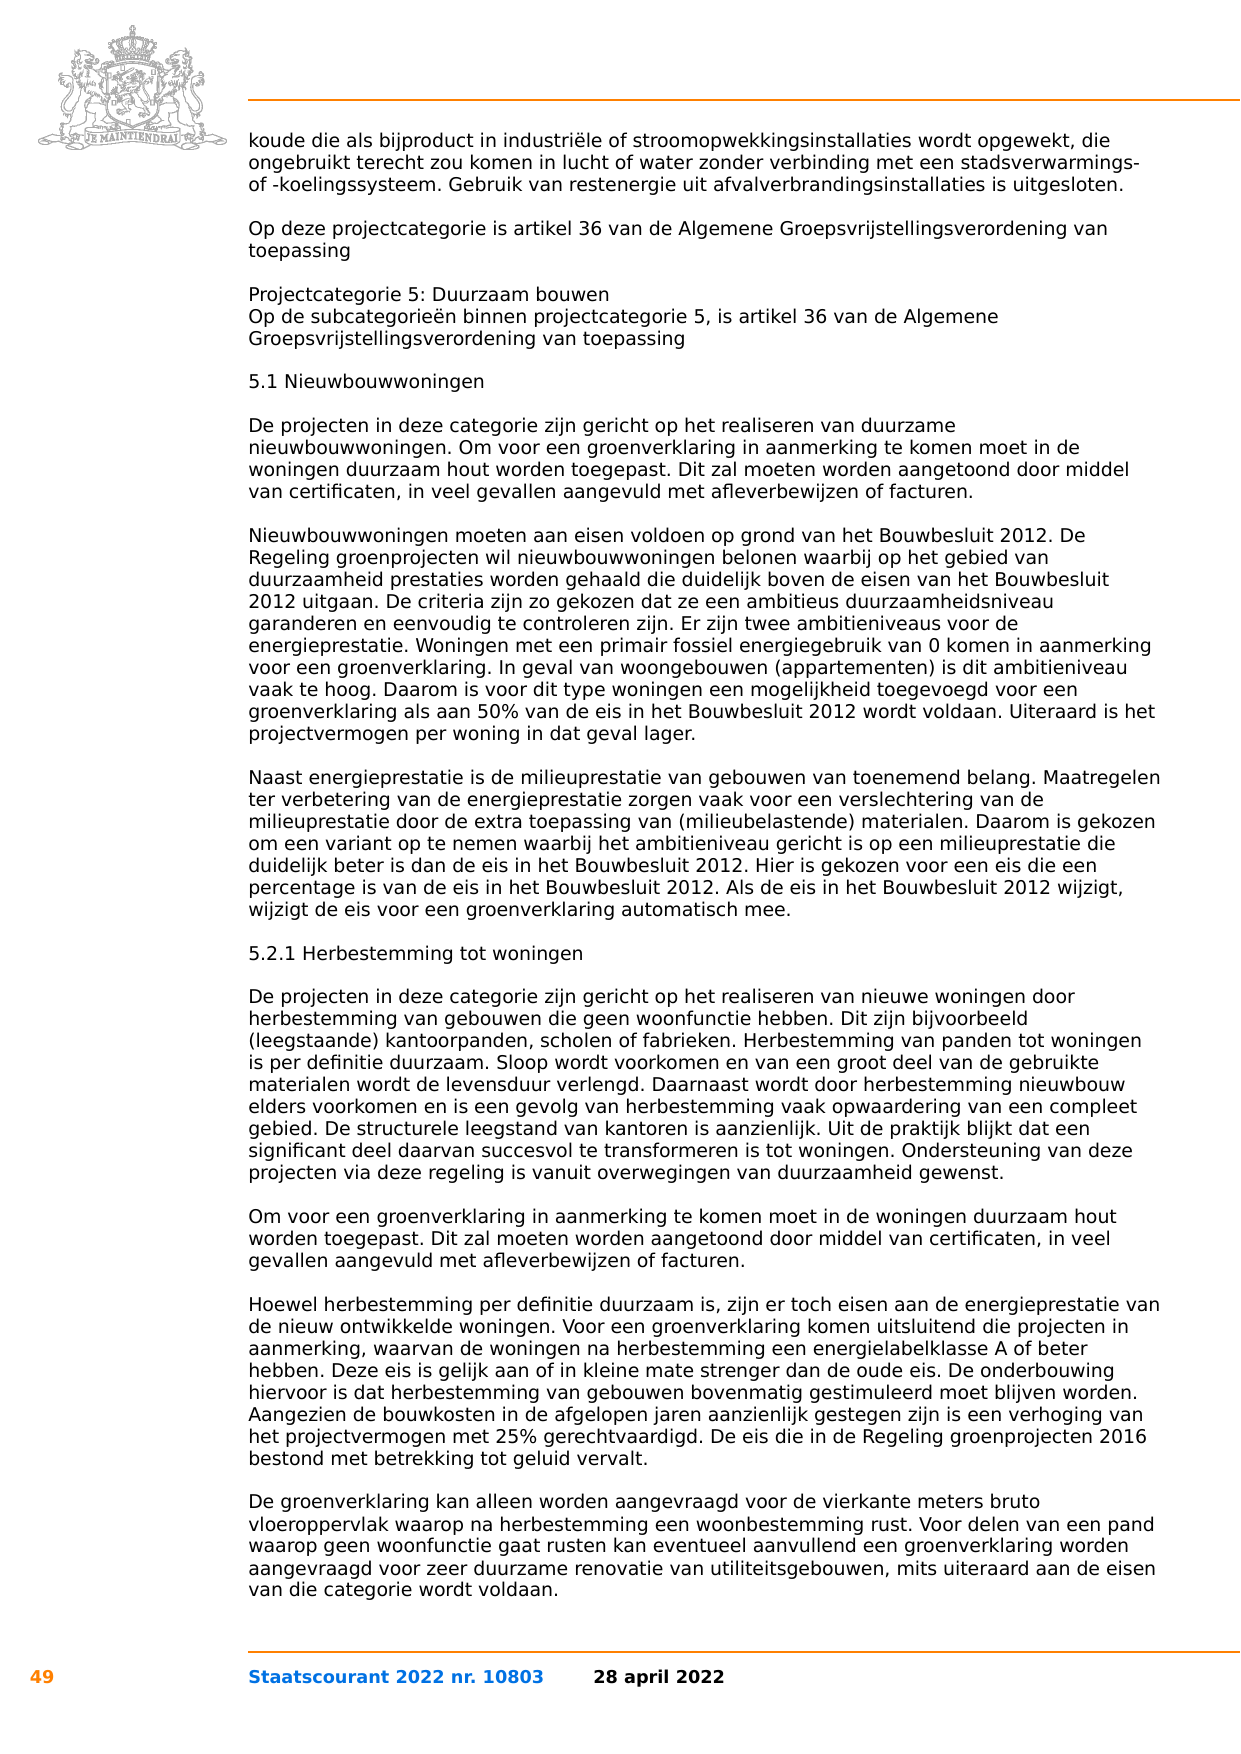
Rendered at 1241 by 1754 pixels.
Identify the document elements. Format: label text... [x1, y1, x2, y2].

text koude die als bijproduct in industriële of stroomopwekkingsinstallaties wordt opgewekt, die ongebruikt terecht zou komen in lucht of water zonder verbinding met een stadsverwarmings- of -koelingssysteem. Gebruik van restenergie uit afvalverbrandingsinstallaties is uitgesloten. [248, 130, 1163, 196]
picture [38, 25, 227, 150]
text Op deze projectcategorie is artikel 36 van de Algemene Groepsvrijstellingsverordening van toepassing [248, 218, 1163, 262]
text Op de subcategorieën binnen projectcategorie 5, is artikel 36 van de Algemene Groepsvrijstellingsverordening van toepassing [248, 306, 1163, 349]
text Nieuwbouwwoningen moeten aan eisen voldoen op grond van het Bouwbesluit 2012. De Regeling groenprojecten wil nieuwbouwwoningen belonen waarbij op het gebied van duurzaamheid prestaties worden gehaald die duidelijk boven de eisen van het Bouwbesluit 2012 uitgaan. De criteria zijn zo gekozen dat ze een ambitieus duurzaamheidsniveau garanderen en eenvoudig te controleren zijn. Er zijn twee ambitieniveaus voor de energieprestatie. Woningen met een primair fossiel energiegebruik van 0 komen in aanmerking voor een groenverklaring. In geval van woongebouwen (appartementen) is dit ambitieniveau vaak te hoog. Daarom is voor dit type woningen een mogelijkheid toegevoegd voor een groenverklaring als aan 50% van de eis in het Bouwbesluit 2012 wordt voldaan. Uiteraard is het projectvermogen per woning in dat geval lager. [248, 525, 1163, 745]
text Naast energieprestatie is de milieuprestatie van gebouwen van toenemend belang. Maatregelen ter verbetering van de energieprestatie zorgen vaak voor een verslechtering van de milieuprestatie door de extra toepassing van (milieubelastende) materialen. Daarom is gekozen om een variant op te nemen waarbij het ambitieniveau gericht is op een milieuprestatie die duidelijk beter is dan de eis in het Bouwbesluit 2012. Hier is gekozen voor een eis die een percentage is van de eis in het Bouwbesluit 2012. Als de eis in het Bouwbesluit 2012 wijzigt, wijzigt de eis voor een groenverklaring automatisch mee. [248, 767, 1163, 921]
text De projecten in deze categorie zijn gericht op het realiseren van duurzame nieuwbouwwoningen. Om voor een groenverklaring in aanmerking te komen moet in de woningen duurzaam hout worden toegepast. Dit zal moeten worden aangetoond door middel van certificaten, in veel gevallen aangevuld met afleverbewijzen of facturen. [248, 415, 1163, 503]
text De projecten in deze categorie zijn gericht op het realiseren van nieuwe woningen door herbestemming van gebouwen die geen woonfunctie hebben. Dit zijn bijvoorbeeld (leegstaande) kantoorpanden, scholen of fabrieken. Herbestemming van panden tot woningen is per definitie duurzaam. Sloop wordt voorkomen en van een groot deel van de gebruikte materialen wordt de levensduur verlengd. Daarnaast wordt door herbestemming nieuwbouw elders voorkomen en is een gevolg van herbestemming vaak opwaardering van een compleet gebied. De structurele leegstand van kantoren is aanzienlijk. Uit de praktijk blijkt dat een significant deel daarvan succesvol te transformeren is tot woningen. Ondersteuning van deze projecten via deze regeling is vanuit overwegingen van duurzaamheid gewenst. [248, 986, 1163, 1184]
subtitle 5.1 Nieuwbouwwoningen [248, 371, 1163, 393]
text Hoewel herbestemming per definitie duurzaam is, zijn er toch eisen aan de energieprestatie van de nieuw ontwikkelde woningen. Voor een groenverklaring komen uitsluitend die projecten in aanmerking, waarvan de woningen na herbestemming een energielabelklasse A of beter hebben. Deze eis is gelijk aan of in kleine mate strenger dan de oude eis. De onderbouwing hiervoor is dat herbestemming van gebouwen bovenmatig gestimuleerd moet blijven worden. Aangezien de bouwkosten in de afgelopen jaren aanzienlijk gestegen zijn is een verhoging van het projectvermogen met 25% gerechtvaardigd. De eis die in de Regeling groenprojecten 2016 bestond met betrekking tot geluid vervalt. [248, 1294, 1163, 1469]
text Projectcategorie 5: Duurzaam bouwen [248, 283, 1163, 306]
text De groenverklaring kan alleen worden aangevraagd voor de vierkante meters bruto vloeroppervlak waarop na herbestemming een woonbestemming rust. Voor delen van een pand waarop geen woonfunctie gaat rusten kan eventueel aanvullend een groenverklaring worden aangevraagd voor zeer duurzame renovatie van utiliteitsgebouwen, mits uiteraard aan de eisen van die categorie wordt voldaan. [248, 1491, 1163, 1601]
text Om voor een groenverklaring in aanmerking te komen moet in de woningen duurzaam hout worden toegepast. Dit zal moeten worden aangetoond door middel van certificaten, in veel gevallen aangevuld met afleverbewijzen of facturen. [248, 1206, 1163, 1272]
subtitle 5.2.1 Herbestemming tot woningen [248, 942, 1163, 964]
